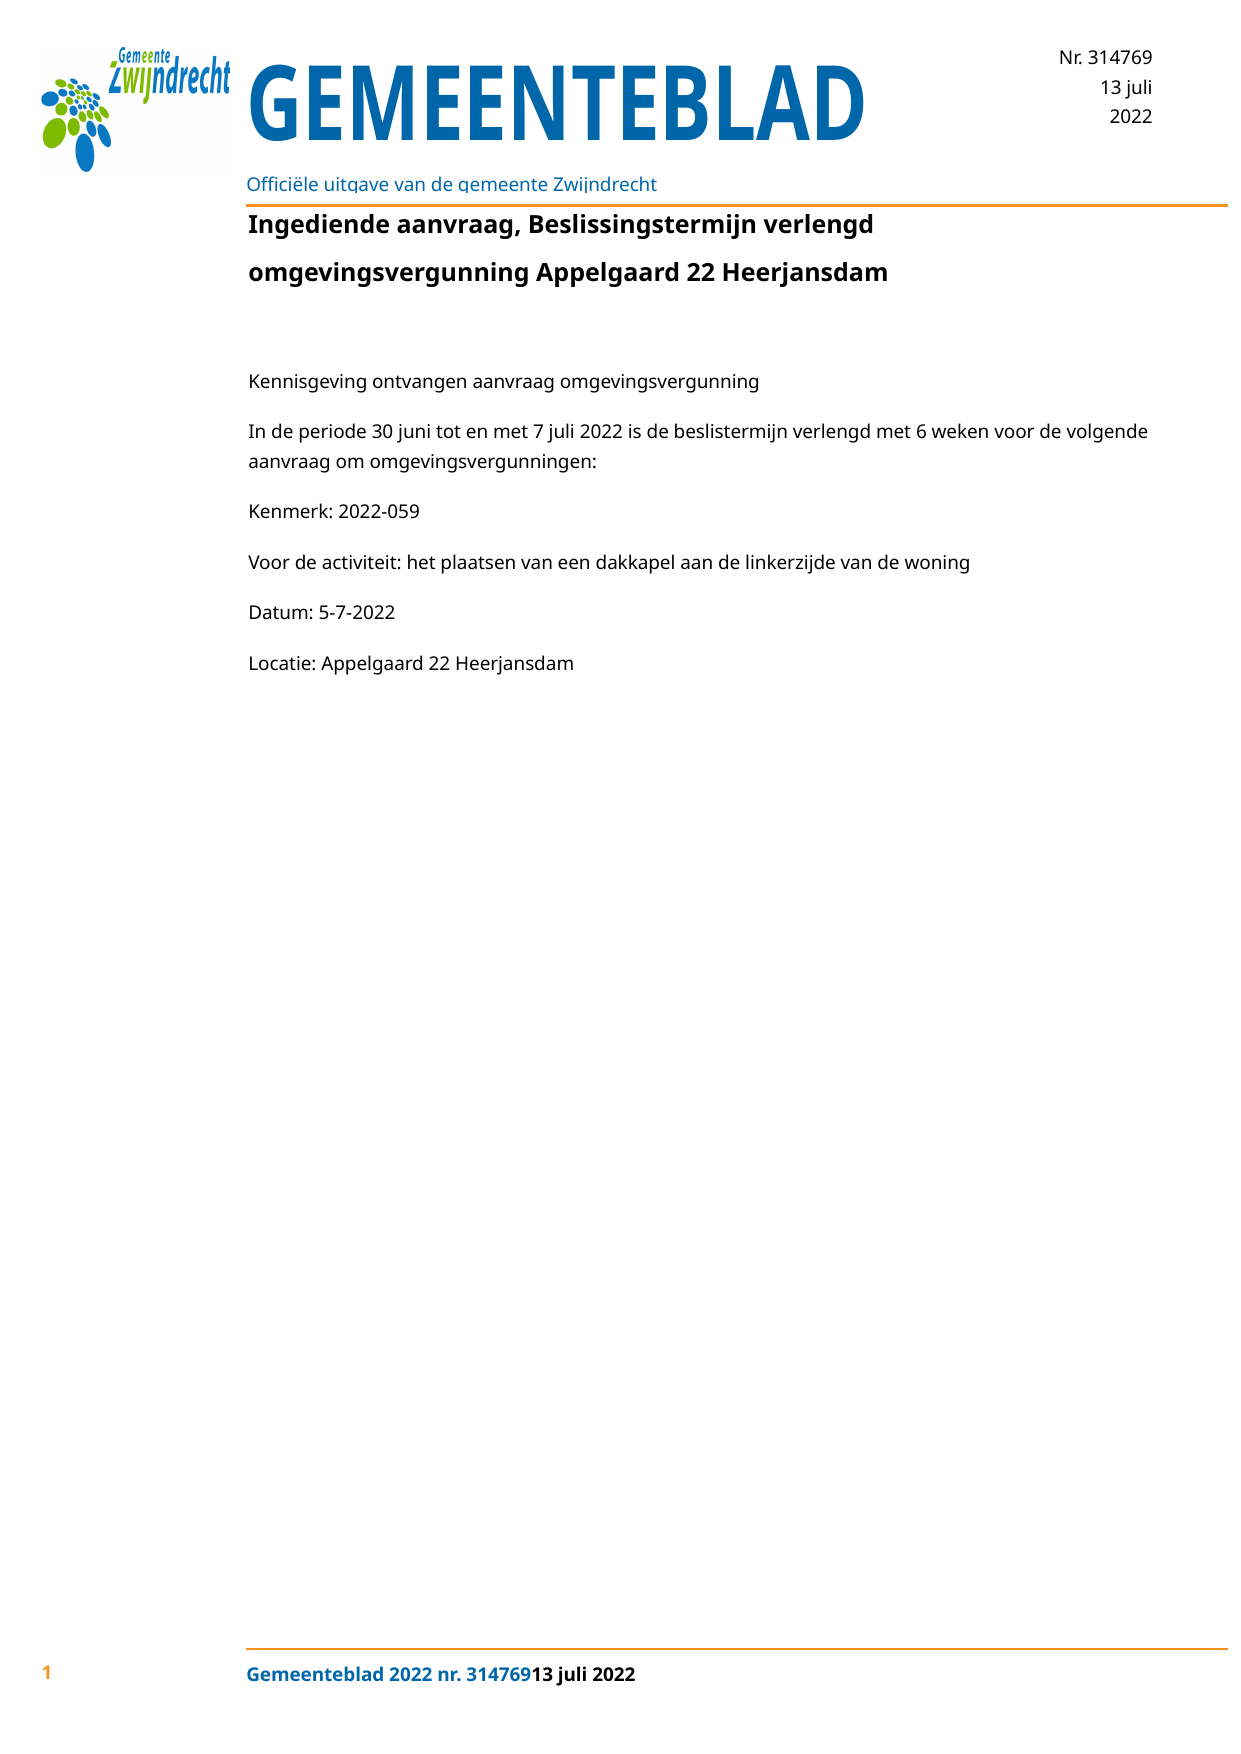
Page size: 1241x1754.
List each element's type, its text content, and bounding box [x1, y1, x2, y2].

text Locatie: Appelgaard 22 Heerjansdam [248, 650, 1152, 676]
text Kennisgeving ontvangen aanvraag omgevingsvergunning [248, 368, 1152, 394]
picture [41, 47, 231, 172]
text Datum: 5-7-2022 [248, 599, 1152, 625]
text Ingediende aanvraag, Beslissingstermijn verlengd omgevingsvergunning Appelgaard 22 Heerjansdam [248, 207, 1152, 288]
text In de periode 30 juni tot en met 7 juli 2022 is de beslistermijn verlengd met 6 weken voor de volgende aanvraag om omgevingsvergunningen: [248, 419, 1152, 474]
text Voor de activiteit: het plaatsen van een dakkapel aan de linkerzijde van de woning [248, 549, 1152, 575]
text Kenmerk: 2022-059 [248, 499, 1152, 524]
